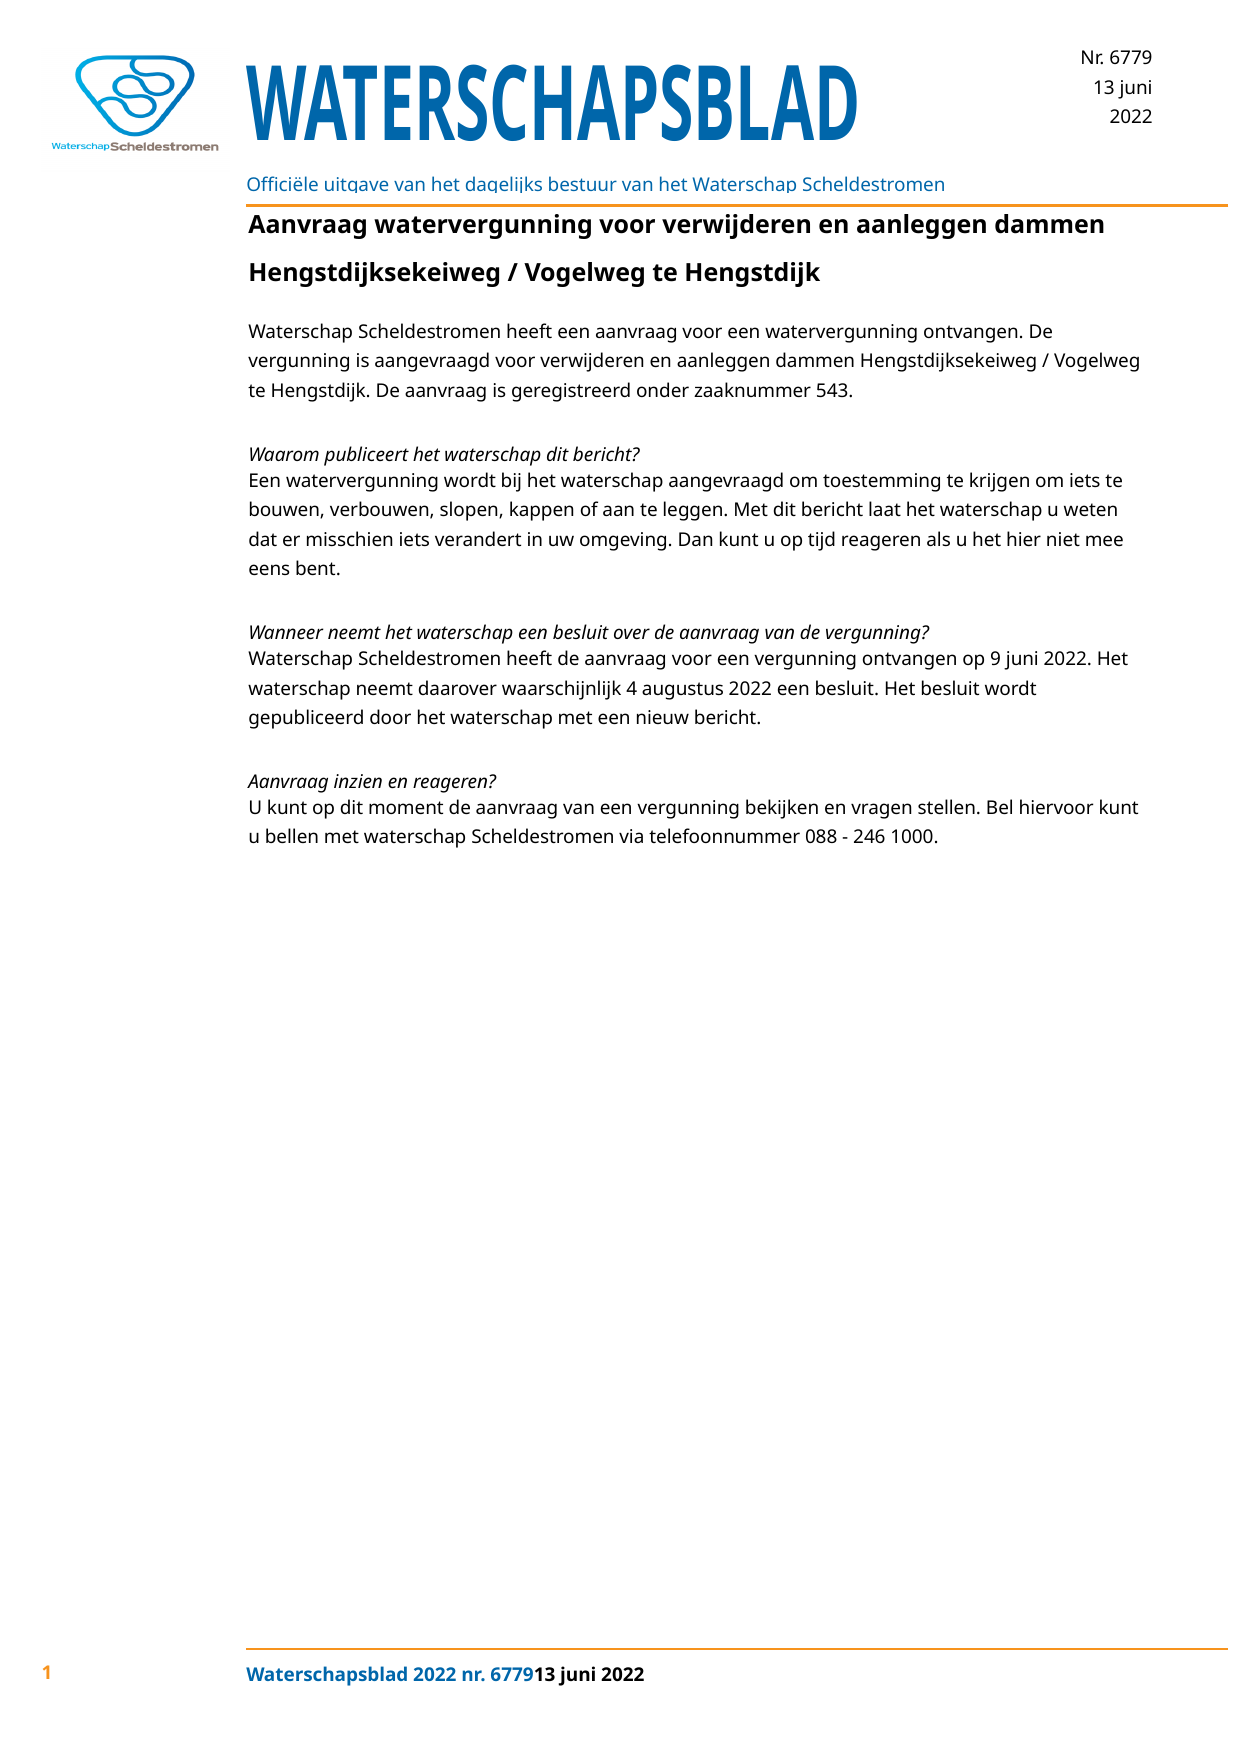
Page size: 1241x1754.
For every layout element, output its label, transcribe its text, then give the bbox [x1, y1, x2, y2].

text U kunt op dit moment de aanvraag van een vergunning bekijken en vragen stellen. Bel hiervoor kunt u bellen met waterschap Scheldestromen via telefoonnummer 088 - 246 1000. [248, 794, 1152, 849]
text Waterschap Scheldestromen heeft een aanvraag voor een watervergunning ontvangen. De vergunning is aangevraagd voor verwijderen en aanleggen dammen Hengstdijksekeiweg / Vogelweg te Hengstdijk. De aanvraag is geregistreerd onder zaaknummer 543. [248, 318, 1152, 403]
picture [41, 47, 231, 172]
text Een watervergunning wordt bij het waterschap aangevraagd om toestemming te krijgen om iets te bouwen, verbouwen, slopen, kappen of aan te leggen. Met dit bericht laat het waterschap u weten dat er misschien iets verandert in uw omgeving. Dan kunt u op tijd reageren als u het hier niet mee eens bent. [248, 467, 1152, 581]
text Aanvraag inzien en reageren? [248, 768, 1152, 794]
text Waarom publiceert het waterschap dit bericht? [248, 441, 1152, 467]
text Aanvraag watervergunning voor verwijderen en aanleggen dammen Hengstdijksekeiweg / Vogelweg te Hengstdijk [248, 207, 1152, 288]
text Wanneer neemt het waterschap een besluit over de aanvraag van de vergunning? [248, 619, 1152, 645]
text Waterschap Scheldestromen heeft de aanvraag voor een vergunning ontvangen op 9 juni 2022. Het waterschap neemt daarover waarschijnlijk 4 augustus 2022 een besluit. Het besluit wordt gepubliceerd door het waterschap met een nieuw bericht. [248, 645, 1152, 730]
